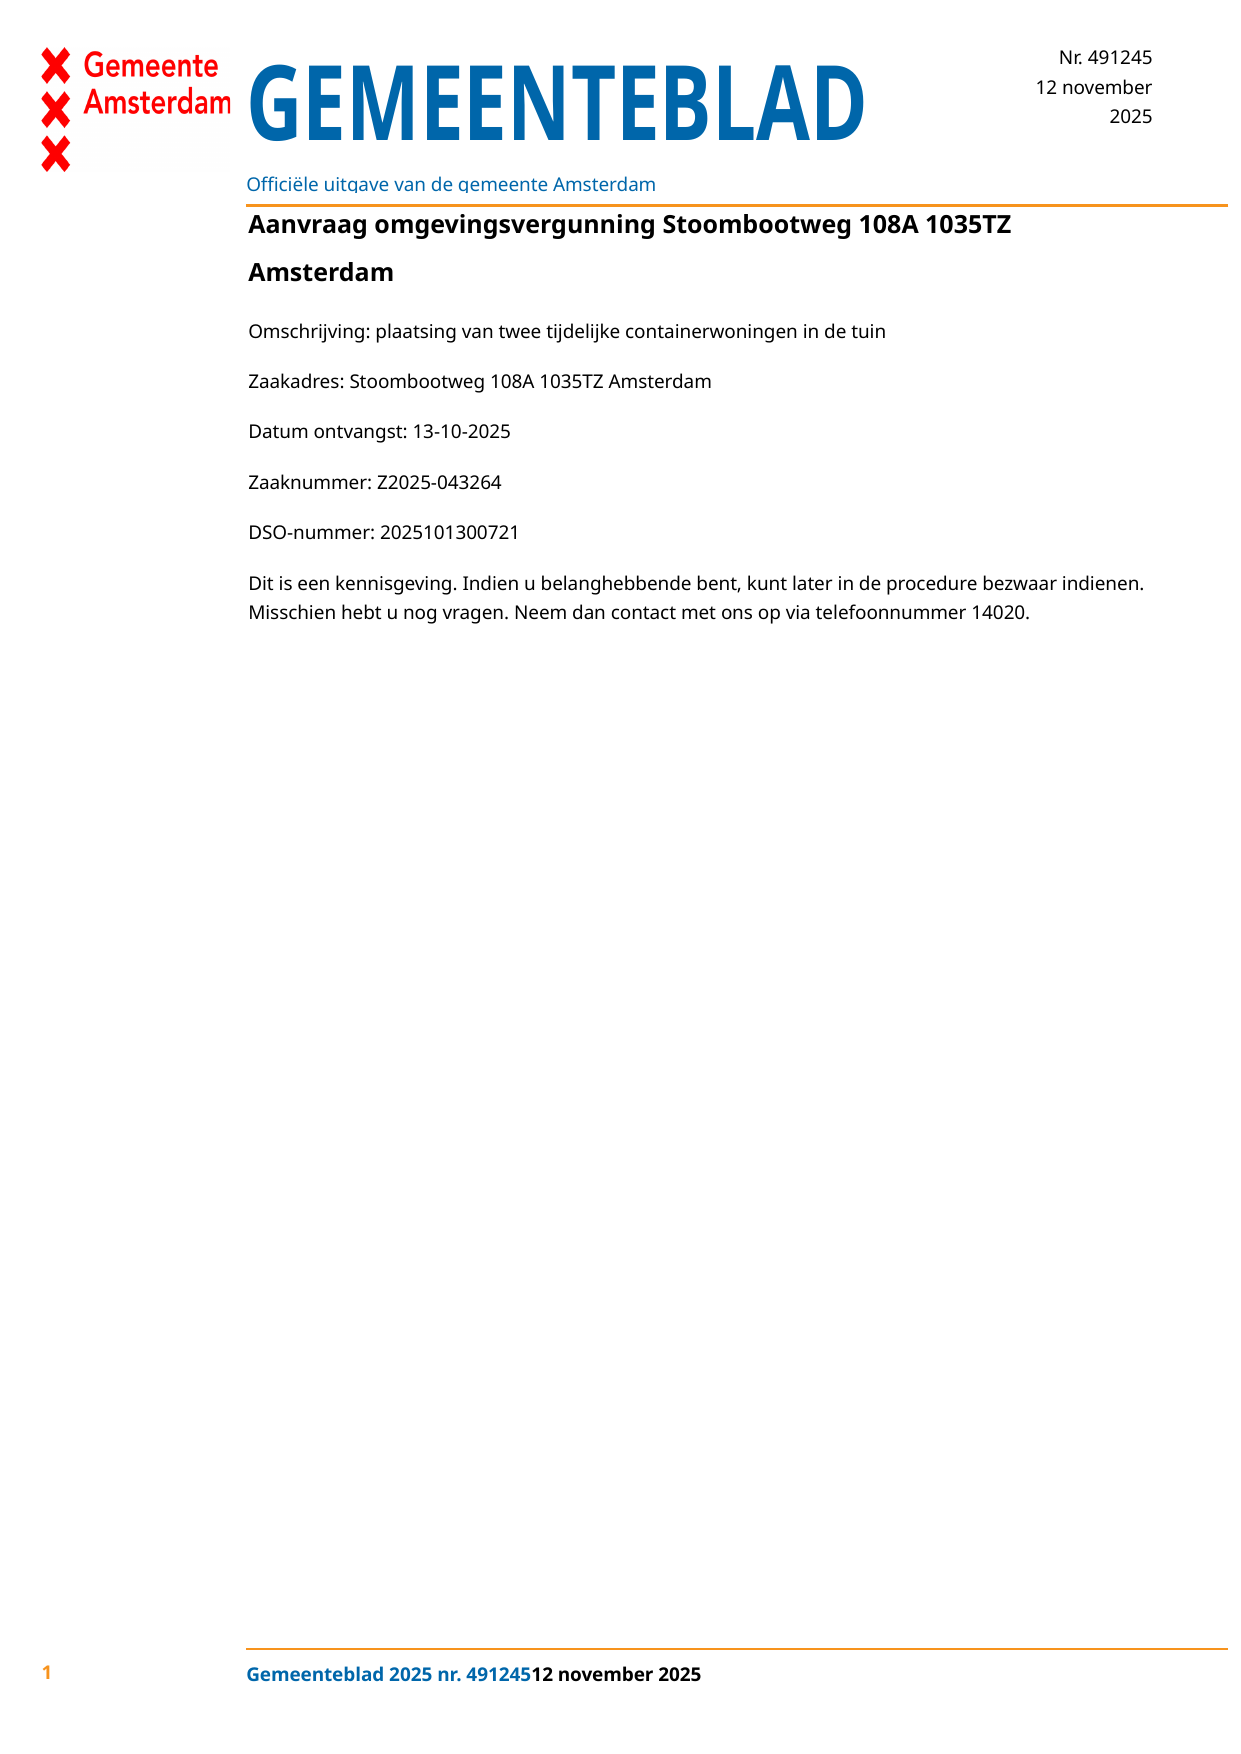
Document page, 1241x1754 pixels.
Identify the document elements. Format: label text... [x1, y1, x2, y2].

text Zaakadres: Stoombootweg 108A 1035TZ Amsterdam [248, 368, 1152, 394]
text Zaaknummer: Z2025-043264 [248, 469, 1152, 495]
picture [41, 47, 231, 172]
text Aanvraag omgevingsvergunning Stoombootweg 108A 1035TZ Amsterdam [248, 207, 1152, 288]
text Datum ontvangst: 13-10-2025 [248, 419, 1152, 444]
text DSO-nummer: 2025101300721 [248, 519, 1152, 545]
text Omschrijving: plaatsing van twee tijdelijke containerwoningen in de tuin [248, 318, 1152, 344]
text Dit is een kennisgeving. Indien u belanghebbende bent, kunt later in de procedure bezwaar indienen. Misschien hebt u nog vragen. Neem dan contact met ons op via telefoonnummer 14020. [248, 570, 1152, 625]
